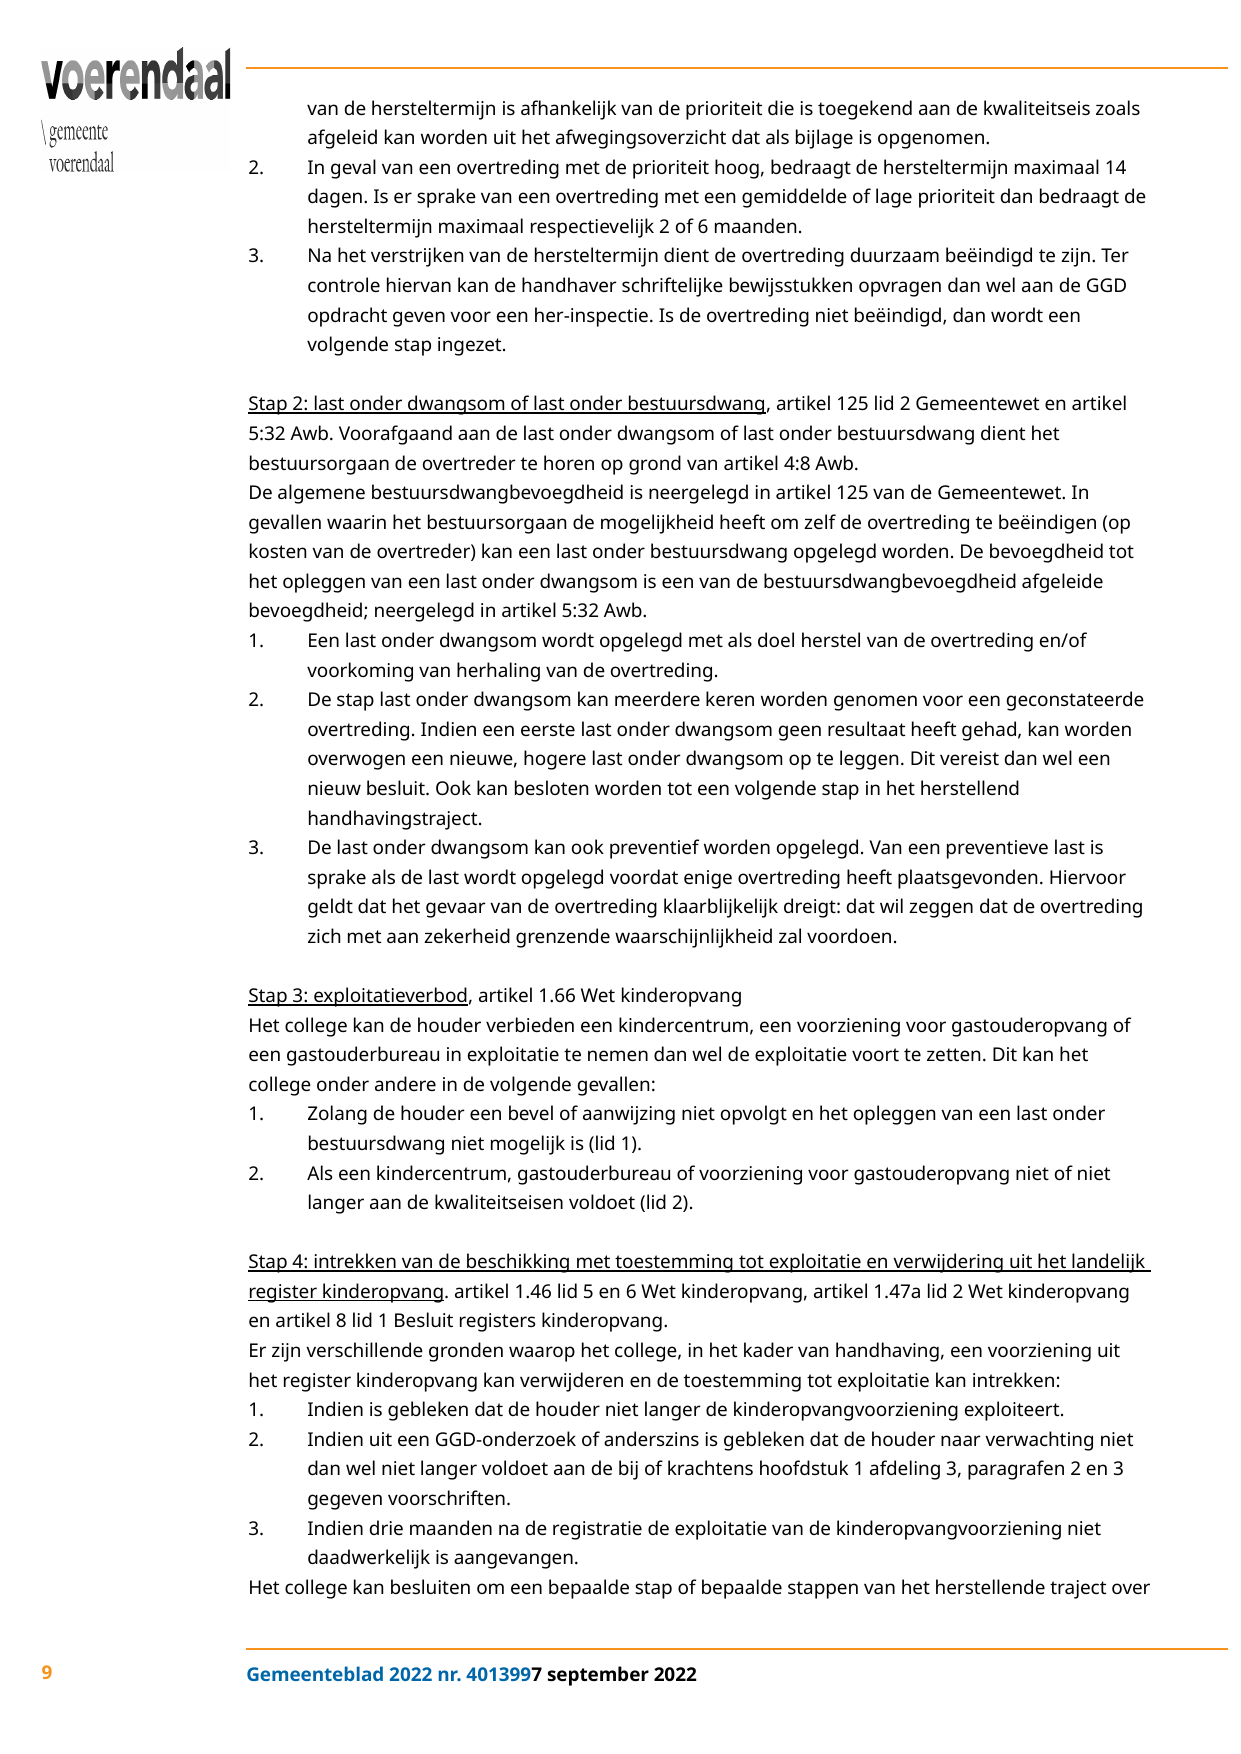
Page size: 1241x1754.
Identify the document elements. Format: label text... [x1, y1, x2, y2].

list De last onder dwangsom kan ook preventief worden opgelegd. Van een preventieve last is sprake als de last wordt opgelegd voordat enige overtreding heeft plaatsgevonden. Hiervoor geldt dat het gevaar van de overtreding klaarblijkelijk dreigt: dat wil zeggen dat de overtreding zich met aan zekerheid grenzende waarschijnlijkheid zal voordoen. [248, 834, 1152, 949]
list De stap last onder dwangsom kan meerdere keren worden genomen voor een geconstateerde overtreding. Indien een eerste last onder dwangsom geen resultaat heeft gehad, kan worden overwogen een nieuwe, hogere last onder dwangsom op te leggen. Dit vereist dan wel een nieuw besluit. Ook kan besloten worden tot een volgende stap in het herstellend handhavingstraject. [248, 686, 1152, 831]
text Het college kan de houder verbieden een kindercentrum, een voorziening voor gastouderopvang of een gastouderbureau in exploitatie te nemen dan wel de exploitatie voort te zetten. Dit kan het college onder andere in de volgende gevallen: [248, 1012, 1152, 1097]
text Er zijn verschillende gronden waarop het college, in het kader van handhaving, een voorziening uit het register kinderopvang kan verwijderen en de toestemming tot exploitatie kan intrekken: [248, 1337, 1152, 1393]
list Indien drie maanden na de registratie de exploitatie van de kinderopvangvoorziening niet daadwerkelijk is aangevangen. [248, 1515, 1152, 1570]
list In geval van een overtreding met de prioriteit hoog, bedraagt de hersteltermijn maximaal 14 dagen. Is er sprake van een overtreding met een gemiddelde of lage prioriteit dan bedraagt de hersteltermijn maximaal respectievelijk 2 of 6 maanden. [248, 154, 1152, 239]
list Zolang de houder een bevel of aanwijzing niet opvolgt en het opleggen van een last onder bestuursdwang niet mogelijk is (lid 1). [248, 1101, 1152, 1156]
list Indien is gebleken dat de houder niet langer de kinderopvangvoorziening exploiteert. [248, 1396, 1152, 1422]
list Na het verstrijken van de hersteltermijn dient de overtreding duurzaam beëindigd te zijn. Ter controle hiervan kan de handhaver schriftelijke bewijsstukken opvragen dan wel aan de GGD opdracht geven voor een her-inspectie. Is de overtreding niet beëindigd, dan wordt een volgende stap ingezet. [248, 243, 1152, 357]
text Stap 4: intrekken van de beschikking met toestemming tot exploitatie en verwijdering uit het landelijk register kinderopvang. artikel 1.46 lid 5 en 6 Wet kinderopvang, artikel 1.47a lid 2 Wet kinderopvang en artikel 8 lid 1 Besluit registers kinderopvang. [248, 1248, 1152, 1333]
text Het college kan besluiten om een bepaalde stap of bepaalde stappen van het herstellende traject over [248, 1574, 1152, 1600]
list Als een kindercentrum, gastouderbureau of voorziening voor gastouderopvang niet of niet langer aan de kwaliteitseisen voldoet (lid 2). [248, 1160, 1152, 1215]
text De algemene bestuursdwangbevoegdheid is neergelegd in artikel 125 van de Gemeentewet. In gevallen waarin het bestuursorgaan de mogelijkheid heeft om zelf de overtreding te beëindigen (op kosten van de overtreder) kan een last onder bestuursdwang opgelegd worden. De bevoegdheid tot het opleggen van een last onder dwangsom is een van de bestuursdwangbevoegdheid afgeleide bevoegdheid; neergelegd in artikel 5:32 Awb. [248, 479, 1152, 623]
list Een last onder dwangsom wordt opgelegd met als doel herstel van de overtreding en/of voorkoming van herhaling van de overtreding. [248, 627, 1152, 683]
picture [41, 47, 231, 172]
list Indien uit een GGD-onderzoek of anderszins is gebleken dat de houder naar verwachting niet dan wel niet langer voldoet aan de bij of krachtens hoofdstuk 1 afdeling 3, paragrafen 2 en 3 gegeven voorschriften. [248, 1426, 1152, 1511]
list van de hersteltermijn is afhankelijk van de prioriteit die is toegekend aan de kwaliteitseis zoals afgeleid kan worden uit het afwegingsoverzicht dat als bijlage is opgenomen. [248, 95, 1152, 150]
text Stap 3: exploitatieverbod, artikel 1.66 Wet kinderopvang [248, 982, 1152, 1008]
text Stap 2: last onder dwangsom of last onder bestuursdwang, artikel 125 lid 2 Gemeentewet en artikel 5:32 Awb. Voorafgaand aan de last onder dwangsom of last onder bestuursdwang dient het bestuursorgaan de overtreder te horen op grond van artikel 4:8 Awb. [248, 391, 1152, 476]
